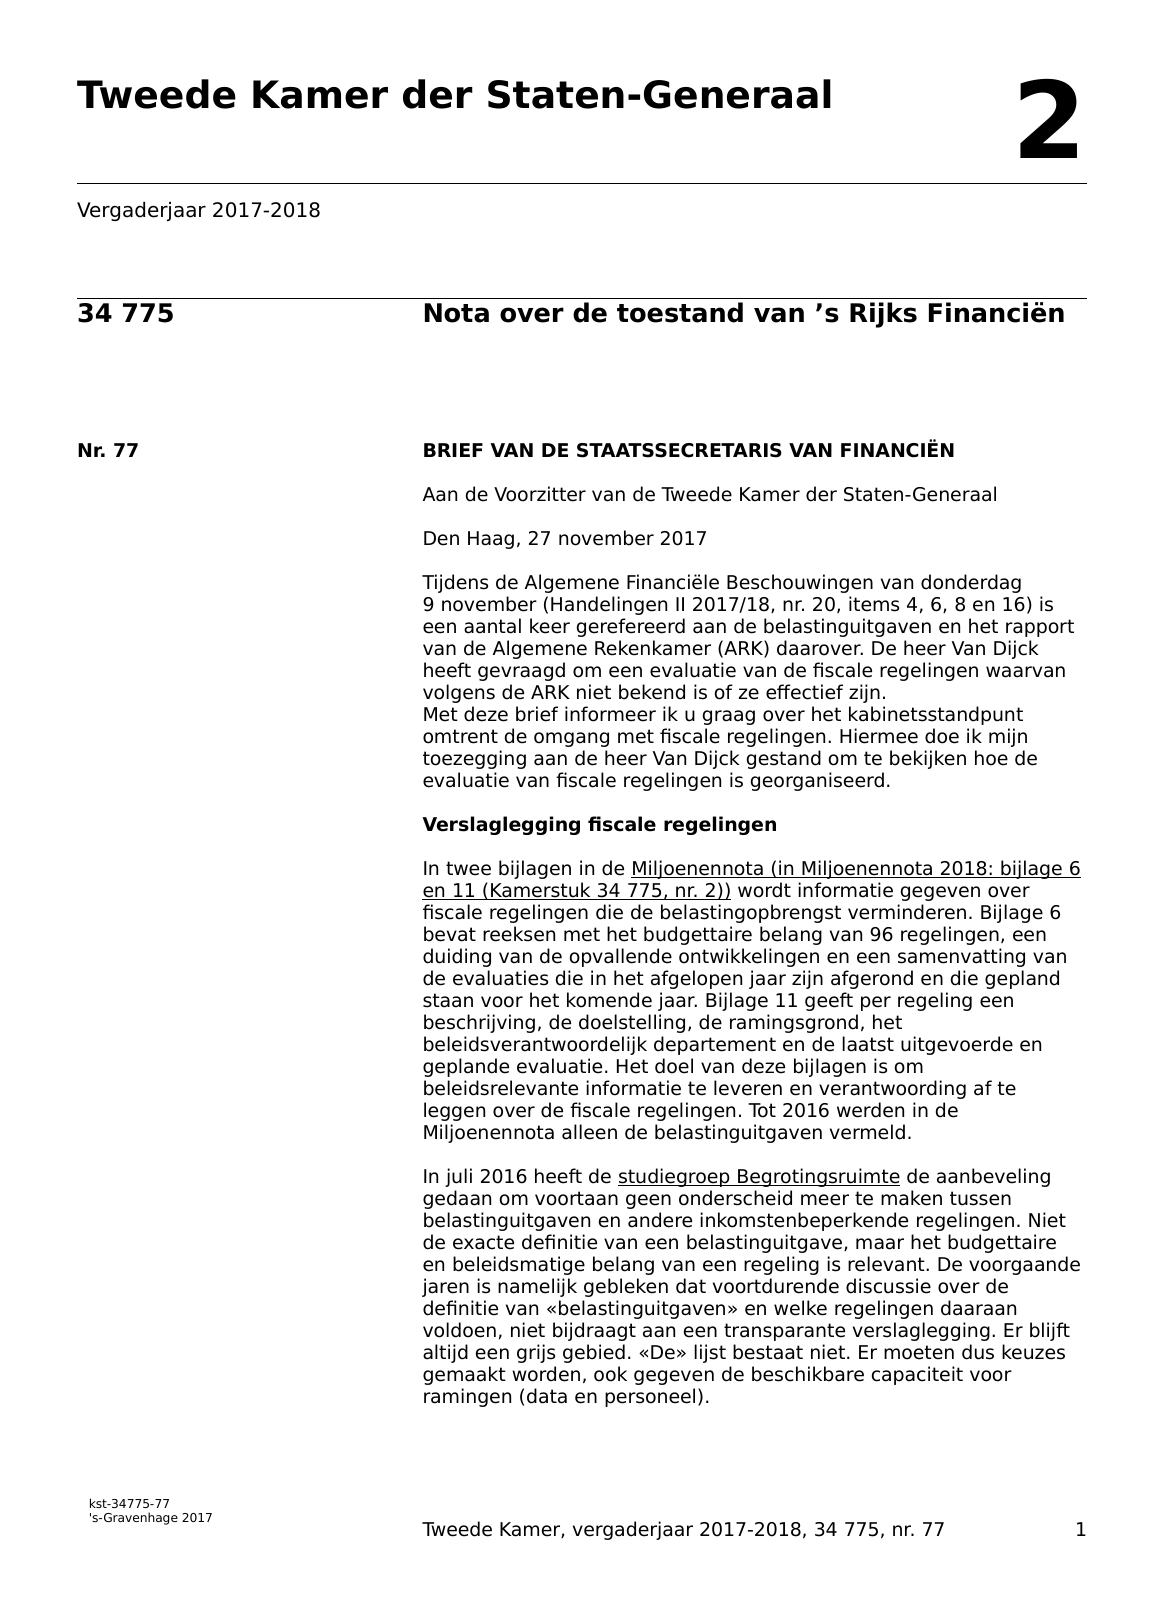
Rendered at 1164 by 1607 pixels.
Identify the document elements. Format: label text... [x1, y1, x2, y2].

text Tijdens de Algemene Financiële Beschouwingen van donderdag 9 november (Handelingen II 2017/18, nr. 20, items 4, 6, 8 en 16) is een aantal keer gerefereerd aan de belastinguitgaven en het rapport van de Algemene Rekenkamer (ARK) daarover. De heer Van Dijck heeft gevraagd om een evaluatie van de fiscale regelingen waarvan volgens de ARK niet bekend is of ze effectief zijn. [422, 572, 1087, 704]
table_header Tweede Kamer der Staten-Generaal [77, 59, 886, 183]
table_cell Vergaderjaar 2017-2018 [77, 184, 1087, 298]
subtitle 34 775 Nota over de toestand van ’s Rijks Financiën [77, 299, 1087, 329]
subtitle Nr. 77 BRIEF VAN DE STAATSSECRETARIS VAN FINANCIËN [77, 440, 1087, 462]
text Aan de Voorzitter van de Tweede Kamer der Staten-Generaal [422, 484, 1087, 506]
table_header 2 [886, 59, 1087, 183]
text In juli 2016 heeft de studiegroep Begrotingsruimte de aanbeveling gedaan om voortaan geen onderscheid meer te maken tussen belastinguitgaven en andere inkomstenbeperkende regelingen. Niet de exacte definitie van een belastinguitgave, maar het budgettaire en beleidsmatige belang van een regeling is relevant. De voorgaande jaren is namelijk gebleken dat voortdurende discussie over de definitie van «belastinguitgaven» en welke regelingen daaraan voldoen, niet bijdraagt aan een transparante verslaglegging. Er blijft altijd een grijs gebied. «De» lijst bestaat niet. Er moeten dus keuzes gemaakt worden, ook gegeven de beschikbare capaciteit voor ramingen (data en personeel). [422, 1166, 1087, 1408]
text Den Haag, 27 november 2017 [422, 528, 1087, 550]
subtitle Verslaglegging fiscale regelingen [422, 814, 1087, 836]
text In twee bijlagen in de Miljoenennota (in Miljoenennota 2018: bijlage 6 en 11 (Kamerstuk 34 775, nr. 2)) wordt informatie gegeven over fiscale regelingen die de belastingopbrengst verminderen. Bijlage 6 bevat reeksen met het budgettaire belang van 96 regelingen, een duiding van de opvallende ontwikkelingen en een samenvatting van de evaluaties die in het afgelopen jaar zijn afgerond en die gepland staan voor het komende jaar. Bijlage 11 geeft per regeling een beschrijving, de doelstelling, de ramingsgrond, het beleidsverantwoordelijk departement en de laatst uitgevoerde en geplande evaluatie. Het doel van deze bijlagen is om beleidsrelevante informatie te leveren en verantwoording af te leggen over de fiscale regelingen. Tot 2016 werden in de Miljoenennota alleen de belastinguitgaven vermeld. [422, 858, 1087, 1144]
text Met deze brief informeer ik u graag over het kabinetsstandpunt omtrent de omgang met fiscale regelingen. Hiermee doe ik mijn toezegging aan de heer Van Dijck gestand om te bekijken hoe de evaluatie van fiscale regelingen is georganiseerd. [422, 704, 1087, 792]
text kst-34775-77 [88, 1497, 323, 1511]
text 's-Gravenhage 2017 [88, 1511, 323, 1525]
